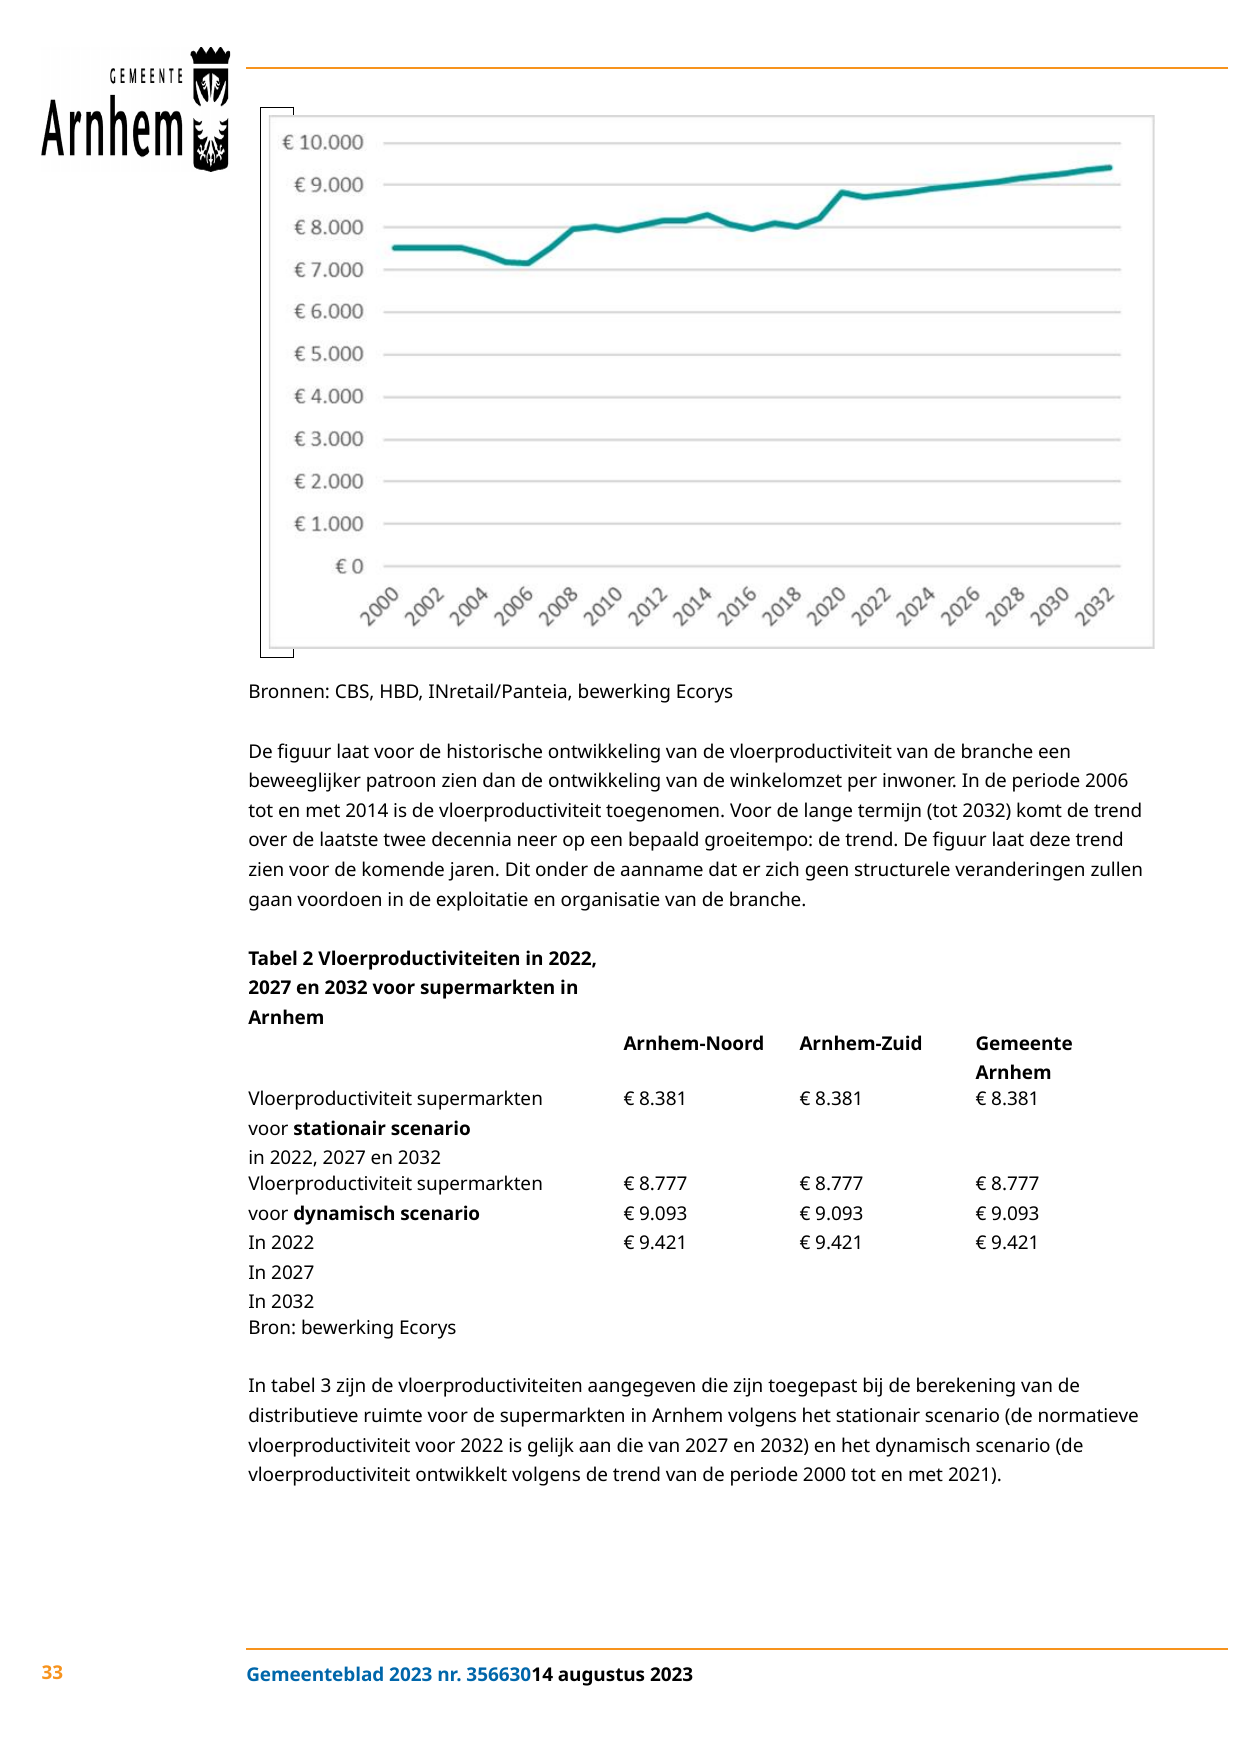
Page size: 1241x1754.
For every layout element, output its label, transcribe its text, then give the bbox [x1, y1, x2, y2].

table_cell € 8.381 [623, 1085, 799, 1170]
table_cell Arnhem-Noord [623, 1030, 799, 1085]
table_cell Bron: bewerking Ecorys [248, 1314, 623, 1340]
table_cell Vloerproductiviteit supermarkten voor stationair scenario in 2022, 2027 en 2032 [248, 1085, 623, 1170]
table_cell Arnhem-Zuid [799, 1030, 975, 1085]
text In tabel 3 zijn de vloerproductiviteiten aangegeven die zijn toegepast bij de berekening van de distributieve ruimte voor de supermarkten in Arnhem volgens het stationair scenario (de normatieve vloerproductiviteit voor 2022 is gelijk aan die van 2027 en 2032) en het dynamisch scenario (de vloerproductiviteit ontwikkelt volgens de trend van de periode 2000 tot en met 2021). [248, 1373, 1152, 1487]
table_cell € 8.381 [799, 1085, 975, 1170]
table_header Tabel 2 Vloerproductiviteiten in 2022, 2027 en 2032 voor supermarkten in Arnhem [248, 945, 623, 1030]
picture [41, 47, 231, 172]
text Bronnen: CBS, HBD, INretail/Panteia, bewerking Ecorys [248, 679, 1152, 704]
table_cell [248, 1030, 623, 1085]
table_cell € 8.381 [975, 1085, 1152, 1170]
table_cell Vloerproductiviteit supermarkten voor dynamisch scenario In 2022 In 2027 In 2032 [248, 1170, 623, 1314]
table_cell [623, 1314, 799, 1340]
picture [268, 115, 1155, 649]
table_cell € 8.777 € 9.093 € 9.421 [799, 1170, 975, 1314]
table_cell [799, 1314, 975, 1340]
table_cell Gemeente Arnhem [975, 1030, 1152, 1085]
text De figuur laat voor de historische ontwikkeling van de vloerproductiviteit van de branche een beweeglijker patroon zien dan de ontwikkeling van de winkelomzet per inwoner. In de periode 2006 tot en met 2014 is de vloerproductiviteit toegenomen. Voor de lange termijn (tot 2032) komt de trend over de laatste twee decennia neer op een bepaald groeitempo: de trend. De figuur laat deze trend zien voor de komende jaren. Dit onder de aanname dat er zich geen structurele veranderingen zullen gaan voordoen in de exploitatie en organisatie van de branche. [248, 738, 1152, 911]
table_cell € 8.777 € 9.093 € 9.421 [975, 1170, 1152, 1314]
table_cell € 8.777 € 9.093 € 9.421 [623, 1170, 799, 1314]
